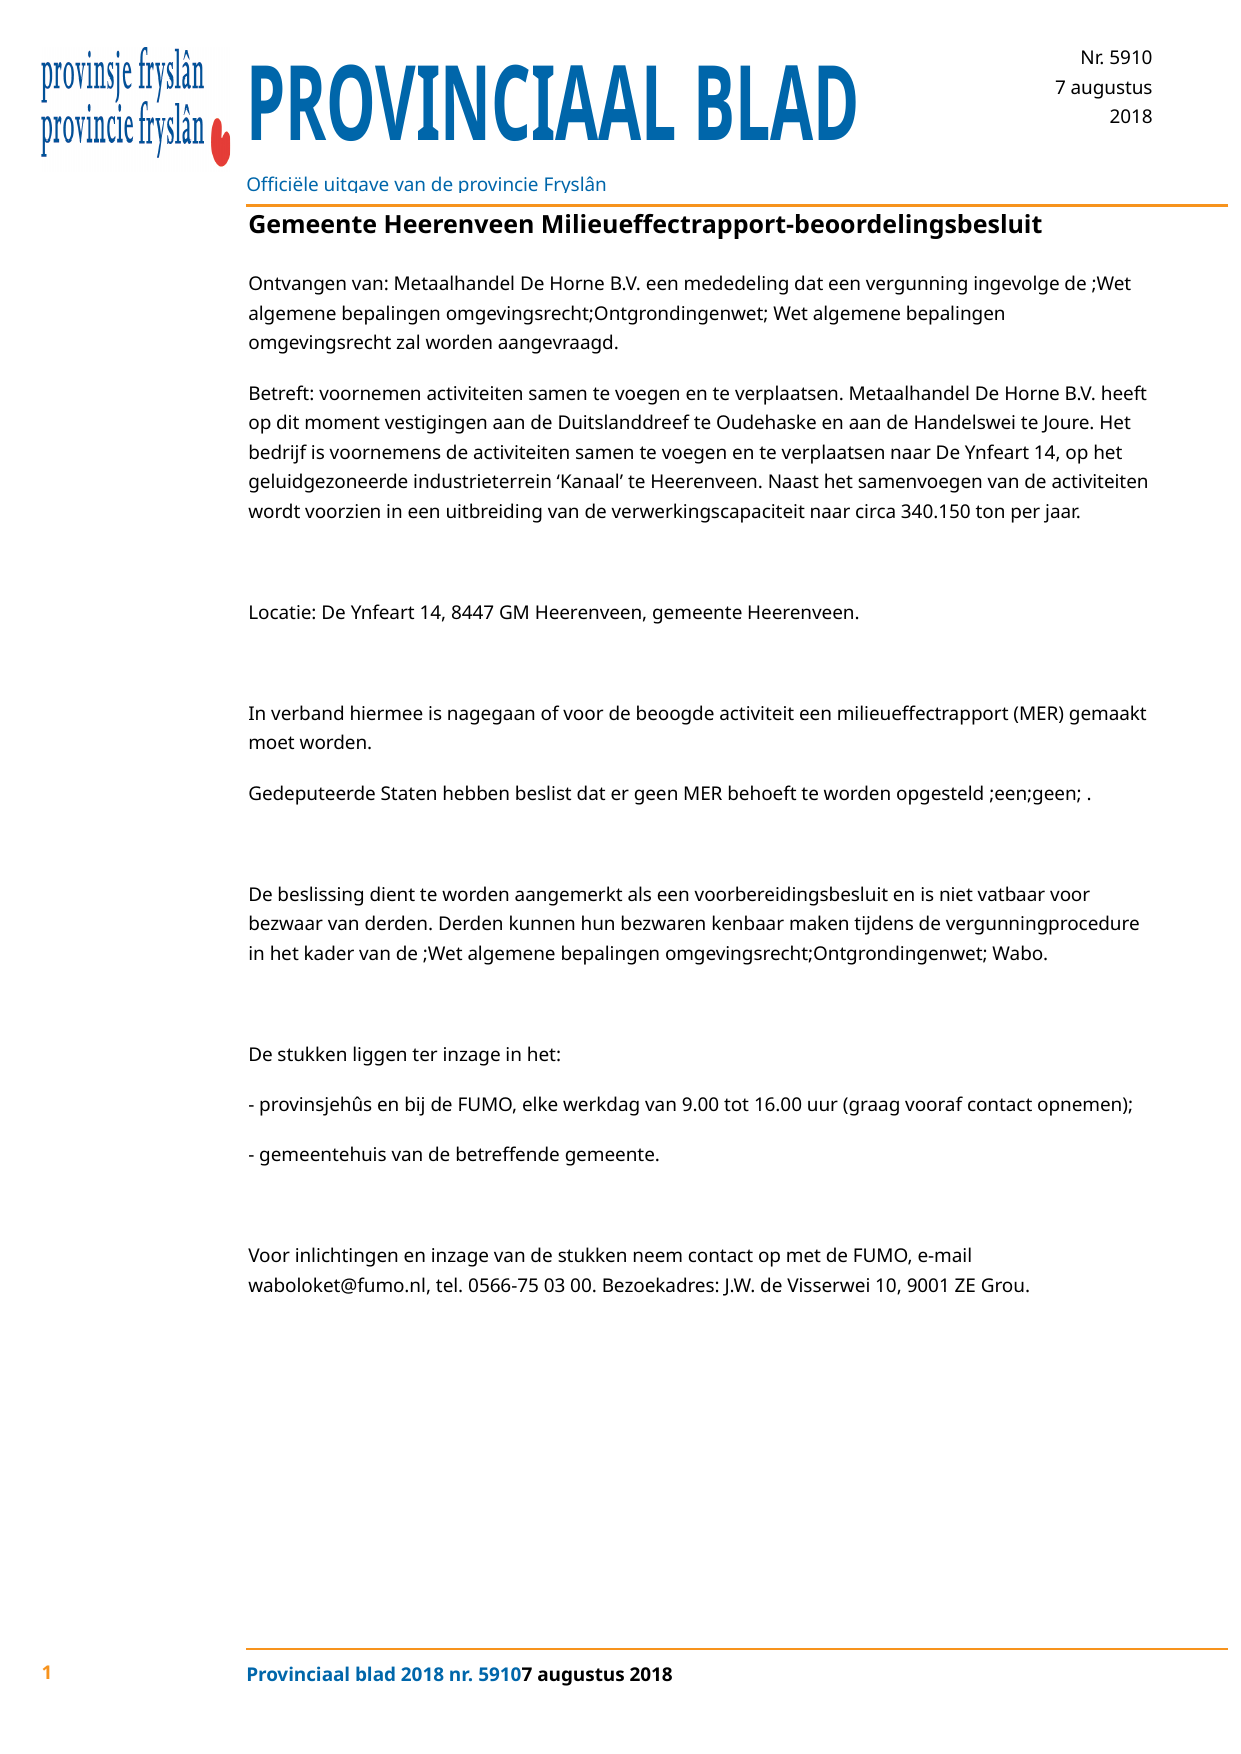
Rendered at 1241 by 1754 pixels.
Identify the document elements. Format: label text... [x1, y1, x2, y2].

text Betreft: voornemen activiteiten samen te voegen en te verplaatsen. Metaalhandel De Horne B.V. heeft op dit moment vestigingen aan de Duitslanddreef te Oudehaske en aan de Handelswei te Joure. Het bedrijf is voornemens de activiteiten samen te voegen en te verplaatsen naar De Ynfeart 14, op het geluidgezoneerde industrieterrein ‘Kanaal’ te Heerenveen. Naast het samenvoegen van de activiteiten wordt voorzien in een uitbreiding van de verwerkingscapaciteit naar circa 340.150 ton per jaar. [248, 380, 1152, 524]
text De stukken liggen ter inzage in het: [248, 1041, 1152, 1066]
text - gemeentehuis van de betreffende gemeente. [248, 1142, 1152, 1167]
picture [41, 47, 231, 172]
text Gedeputeerde Staten hebben beslist dat er geen MER behoeft te worden opgesteld ;een;geen; . [248, 780, 1152, 806]
text Ontvangen van: Metaalhandel De Horne B.V. een mededeling dat een vergunning ingevolge de ;Wet algemene bepalingen omgevingsrecht;Ontgrondingenwet; Wet algemene bepalingen omgevingsrecht zal worden aangevraagd. [248, 270, 1152, 355]
text - provinsjehûs en bij de FUMO, elke werkdag van 9.00 tot 16.00 uur (graag vooraf contact opnemen); [248, 1091, 1152, 1117]
text Gemeente Heerenveen Milieueffectrapport-beoordelingsbesluit [248, 207, 1152, 241]
text In verband hiermee is nagegaan of voor de beoogde activiteit een milieueffectrapport (MER) gemaakt moet worden. [248, 700, 1152, 755]
text Voor inlichtingen en inzage van de stukken neem contact op met de FUMO, e-mail waboloket@fumo.nl, tel. 0566-75 03 00. Bezoekadres: J.W. de Visserwei 10, 9001 ZE Grou. [248, 1242, 1152, 1298]
text De beslissing dient te worden aangemerkt als een voorbereidingsbesluit en is niet vatbaar voor bezwaar van derden. Derden kunnen hun bezwaren kenbaar maken tijdens de vergunningprocedure in het kader van de ;Wet algemene bepalingen omgevingsrecht;Ontgrondingenwet; Wabo. [248, 881, 1152, 966]
text Locatie: De Ynfeart 14, 8447 GM Heerenveen, gemeente Heerenveen. [248, 599, 1152, 625]
